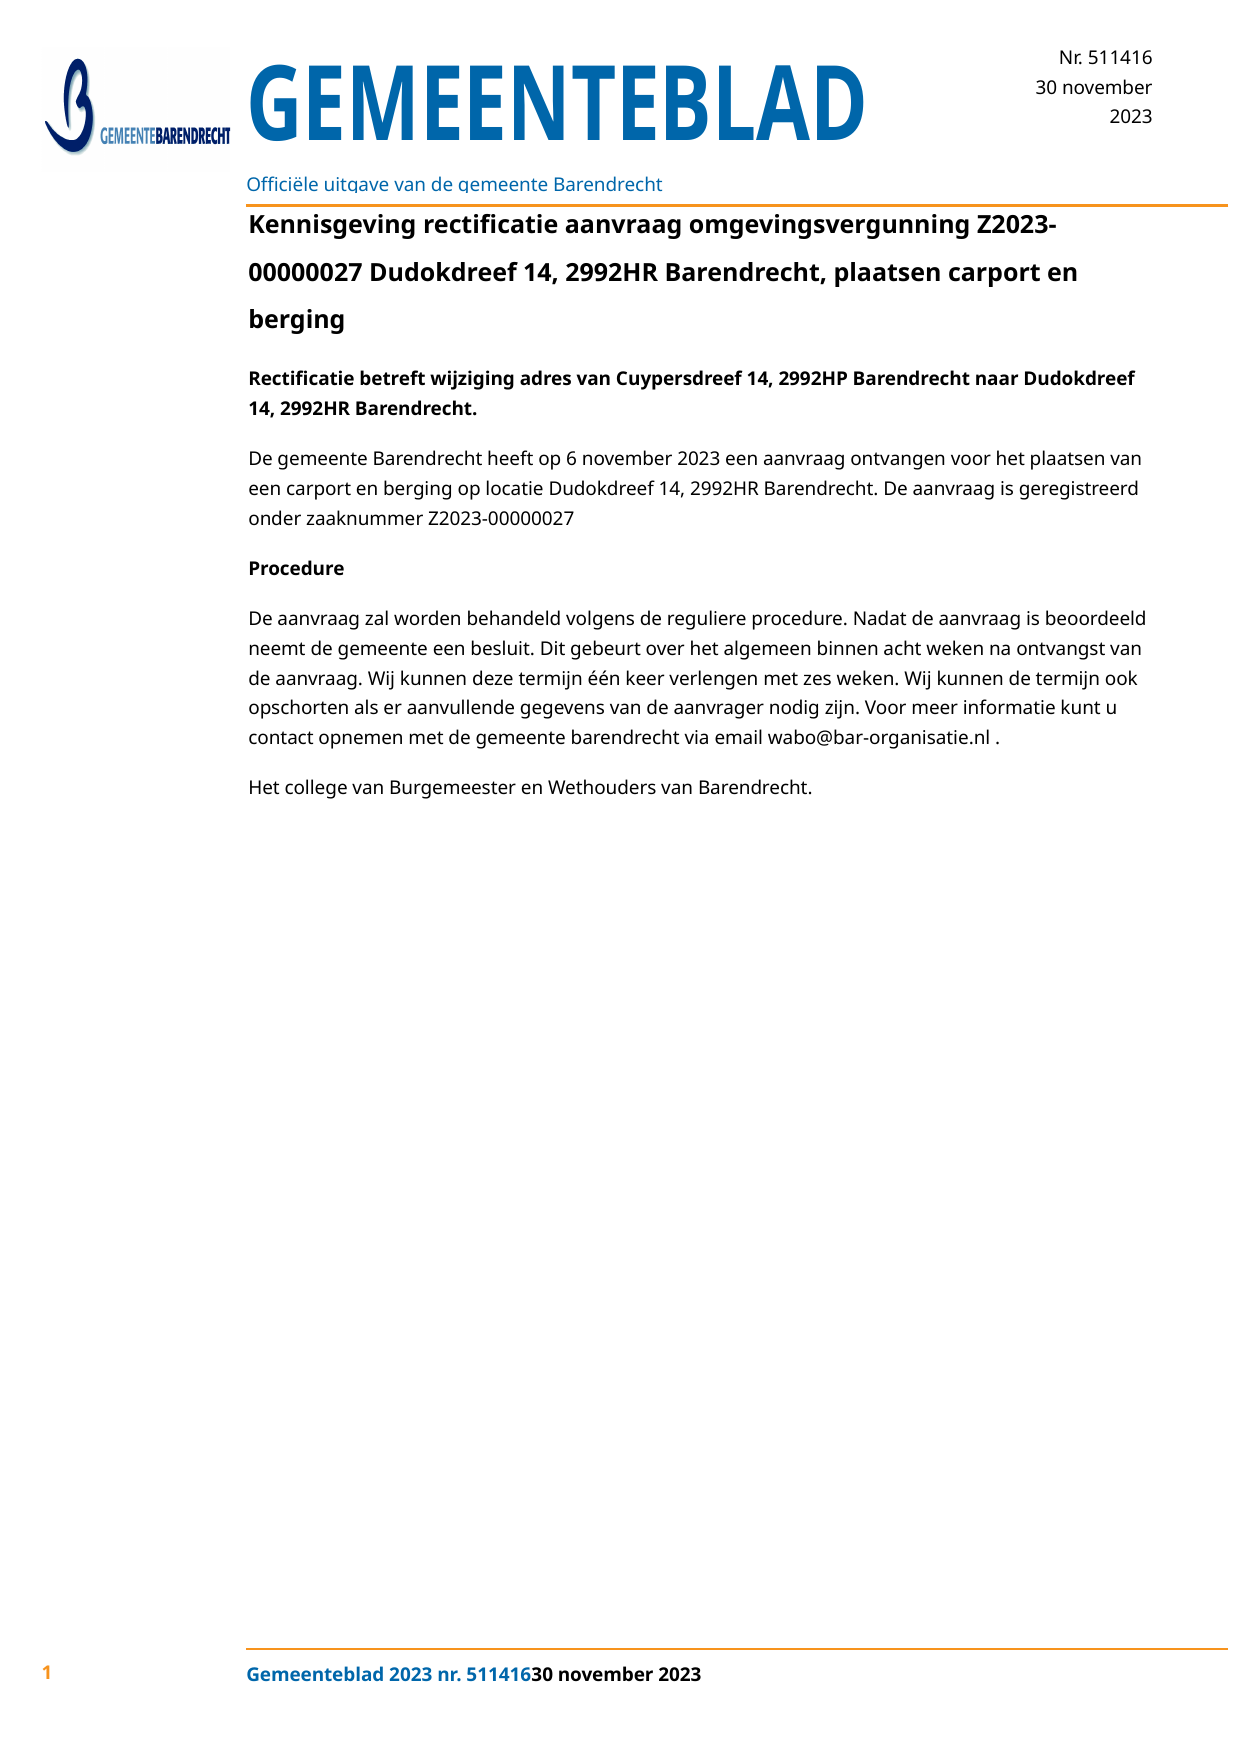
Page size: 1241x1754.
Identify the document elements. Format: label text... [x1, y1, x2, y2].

text Kennisgeving rectificatie aanvraag omgevingsvergunning Z2023-00000027 Dudokdreef 14, 2992HR Barendrecht, plaatsen carport en berging [248, 207, 1152, 336]
text Procedure [248, 555, 1152, 581]
picture [41, 47, 231, 172]
text Het college van Burgemeester en Wethouders van Barendrecht. [248, 774, 1152, 800]
text De gemeente Barendrecht heeft op 6 november 2023 een aanvraag ontvangen voor het plaatsen van een carport en berging op locatie Dudokdreef 14, 2992HR Barendrecht. De aanvraag is geregistreerd onder zaaknummer Z2023-00000027 [248, 446, 1152, 530]
text Rectificatie betreft wijziging adres van Cuypersdreef 14, 2992HP Barendrecht naar Dudokdreef 14, 2992HR Barendrecht. [248, 366, 1152, 421]
text De aanvraag zal worden behandeld volgens de reguliere procedure. Nadat de aanvraag is beoordeeld neemt de gemeente een besluit. Dit gebeurt over het algemeen binnen acht weken na ontvangst van de aanvraag. Wij kunnen deze termijn één keer verlengen met zes weken. Wij kunnen de termijn ook opschorten als er aanvullende gegevens van de aanvrager nodig zijn. Voor meer informatie kunt u contact opnemen met de gemeente barendrecht via email wabo@bar-organisatie.nl . [248, 606, 1152, 749]
